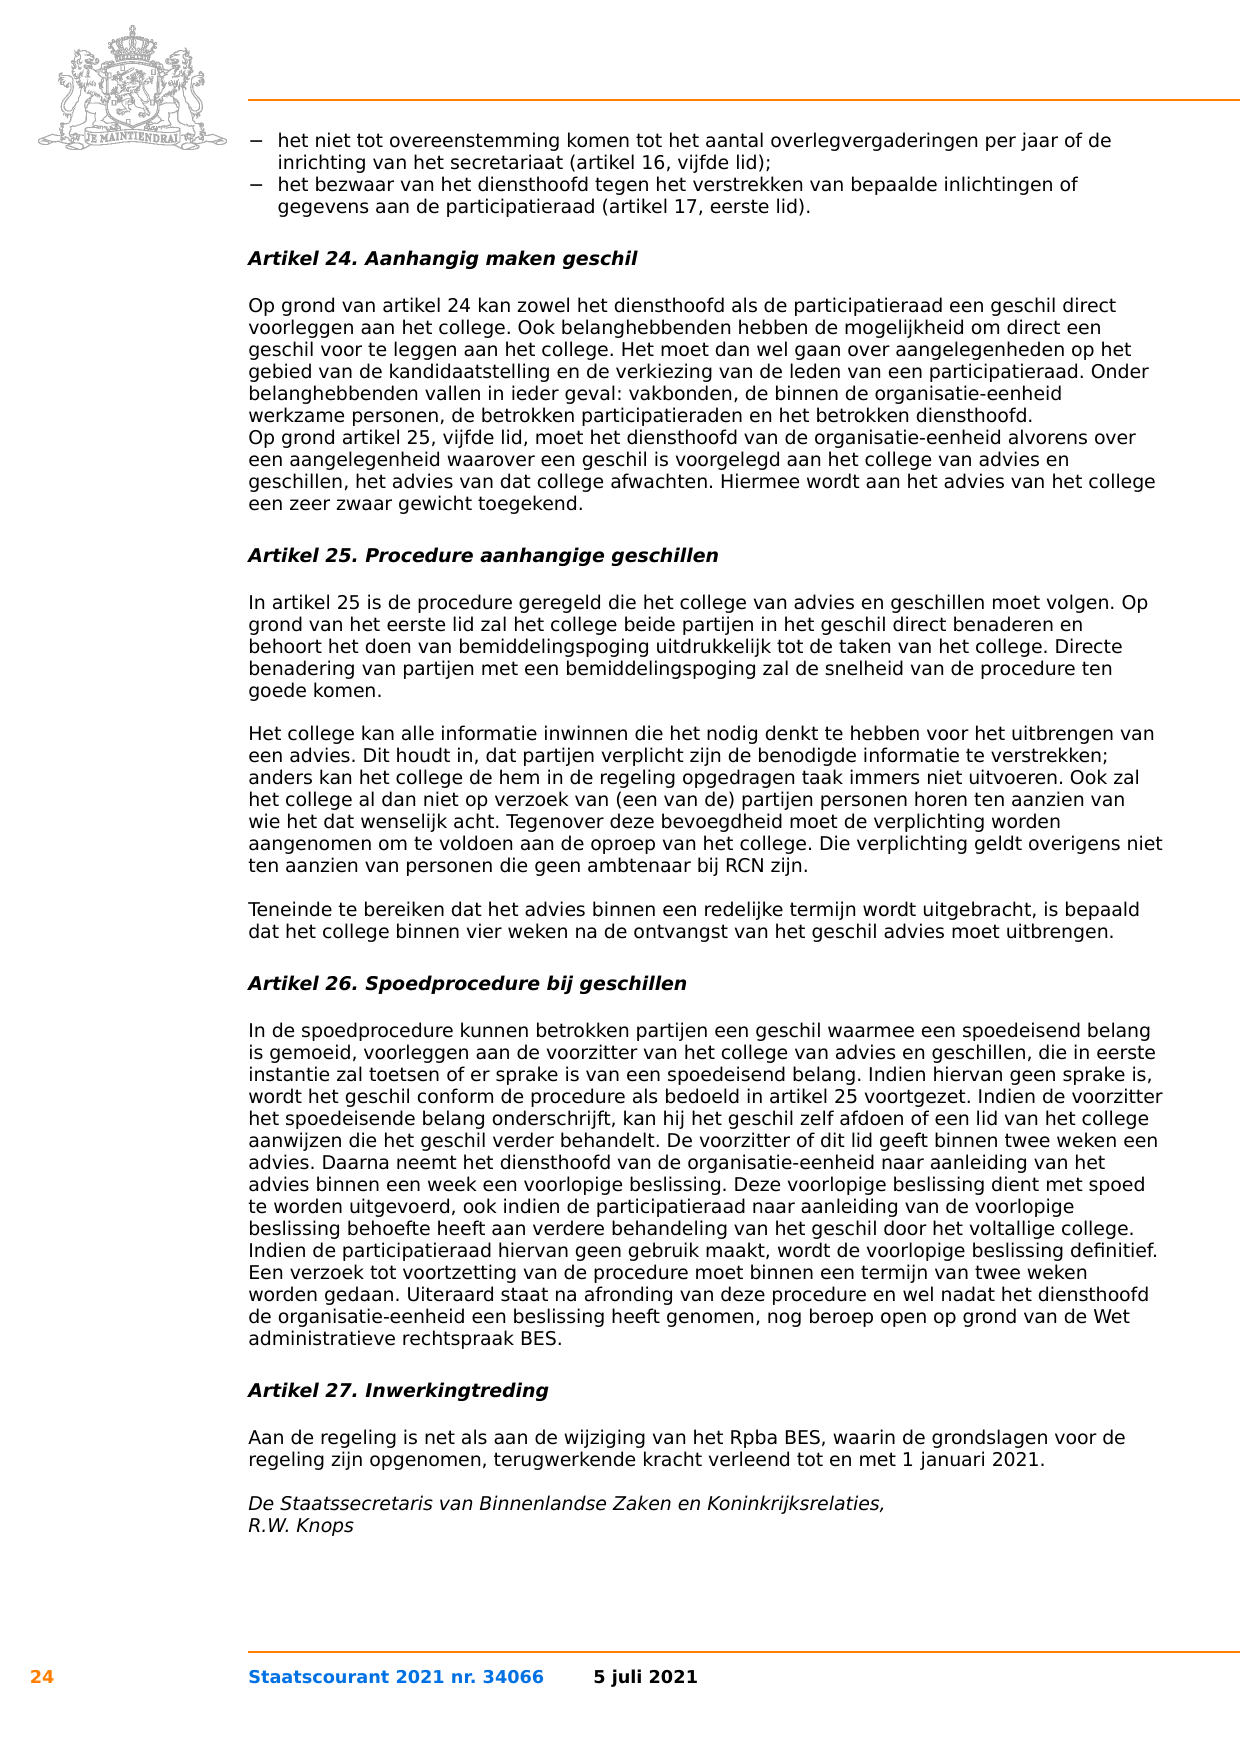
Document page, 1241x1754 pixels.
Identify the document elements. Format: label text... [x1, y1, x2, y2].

text Aan de regeling is net als aan de wijziging van het Rpba BES, waarin de grondslagen voor de regeling zijn opgenomen, terugwerkende kracht verleend tot en met 1 januari 2021. [248, 1427, 1163, 1471]
subtitle Artikel 27. Inwerkingtreding [248, 1380, 1163, 1402]
text Op grond van artikel 24 kan zowel het diensthoofd als de participatieraad een geschil direct voorleggen aan het college. Ook belanghebbenden hebben de mogelijkheid om direct een geschil voor te leggen aan het college. Het moet dan wel gaan over aangelegenheden op het gebied van de kandidaatstelling en de verkiezing van de leden van een participatieraad. Onder belanghebbenden vallen in ieder geval: vakbonden, de binnen de organisatie-eenheid werkzame personen, de betrokken participatieraden en het betrokken diensthoofd. [248, 295, 1163, 427]
text − het niet tot overeenstemming komen tot het aantal overlegvergaderingen per jaar of de inrichting van het secretariaat (artikel 16, vijfde lid); [248, 130, 1163, 174]
text De Staatssecretaris van Binnenlandse Zaken en Koninkrijksrelaties, R.W. Knops [248, 1492, 1163, 1536]
subtitle Artikel 24. Aanhangig maken geschil [248, 248, 1163, 270]
text In de spoedprocedure kunnen betrokken partijen een geschil waarmee een spoedeisend belang is gemoeid, voorleggen aan de voorzitter van het college van advies en geschillen, die in eerste instantie zal toetsen of er sprake is van een spoedeisend belang. Indien hiervan geen sprake is, wordt het geschil conform de procedure als bedoeld in artikel 25 voortgezet. Indien de voorzitter het spoedeisende belang onderschrijft, kan hij het geschil zelf afdoen of een lid van het college aanwijzen die het geschil verder behandelt. De voorzitter of dit lid geeft binnen twee weken een advies. Daarna neemt het diensthoofd van de organisatie-eenheid naar aanleiding van het advies binnen een week een voorlopige beslissing. Deze voorlopige beslissing dient met spoed te worden uitgevoerd, ook indien de participatieraad naar aanleiding van de voorlopige beslissing behoefte heeft aan verdere behandeling van het geschil door het voltallige college. Indien de participatieraad hiervan geen gebruik maakt, wordt de voorlopige beslissing definitief. Een verzoek tot voortzetting van de procedure moet binnen een termijn van twee weken worden gedaan. Uiteraard staat na afronding van deze procedure en wel nadat het diensthoofd de organisatie-eenheid een beslissing heeft genomen, nog beroep open op grond van de Wet administratieve rechtspraak BES. [248, 1020, 1163, 1350]
subtitle Artikel 26. Spoedprocedure bij geschillen [248, 973, 1163, 995]
text Het college kan alle informatie inwinnen die het nodig denkt te hebben voor het uitbrengen van een advies. Dit houdt in, dat partijen verplicht zijn de benodigde informatie te verstrekken; anders kan het college de hem in de regeling opgedragen taak immers niet uitvoeren. Ook zal het college al dan niet op verzoek van (een van de) partijen personen horen ten aanzien van wie het dat wenselijk acht. Tegenover deze bevoegdheid moet de verplichting worden aangenomen om te voldoen aan de oproep van het college. Die verplichting geldt overigens niet ten aanzien van personen die geen ambtenaar bij RCN zijn. [248, 723, 1163, 877]
text In artikel 25 is de procedure geregeld die het college van advies en geschillen moet volgen. Op grond van het eerste lid zal het college beide partijen in het geschil direct benaderen en behoort het doen van bemiddelingspoging uitdrukkelijk tot de taken van het college. Directe benadering van partijen met een bemiddelingspoging zal de snelheid van de procedure ten goede komen. [248, 592, 1163, 701]
text Teneinde te bereiken dat het advies binnen een redelijke termijn wordt uitgebracht, is bepaald dat het college binnen vier weken na de ontvangst van het geschil advies moet uitbrengen. [248, 899, 1163, 943]
text − het bezwaar van het diensthoofd tegen het verstrekken van bepaalde inlichtingen of gegevens aan de participatieraad (artikel 17, eerste lid). [248, 174, 1163, 218]
subtitle Artikel 25. Procedure aanhangige geschillen [248, 544, 1163, 567]
picture [38, 25, 227, 150]
text Op grond artikel 25, vijfde lid, moet het diensthoofd van de organisatie-eenheid alvorens over een aangelegenheid waarover een geschil is voorgelegd aan het college van advies en geschillen, het advies van dat college afwachten. Hiermee wordt aan het advies van het college een zeer zwaar gewicht toegekend. [248, 427, 1163, 514]
